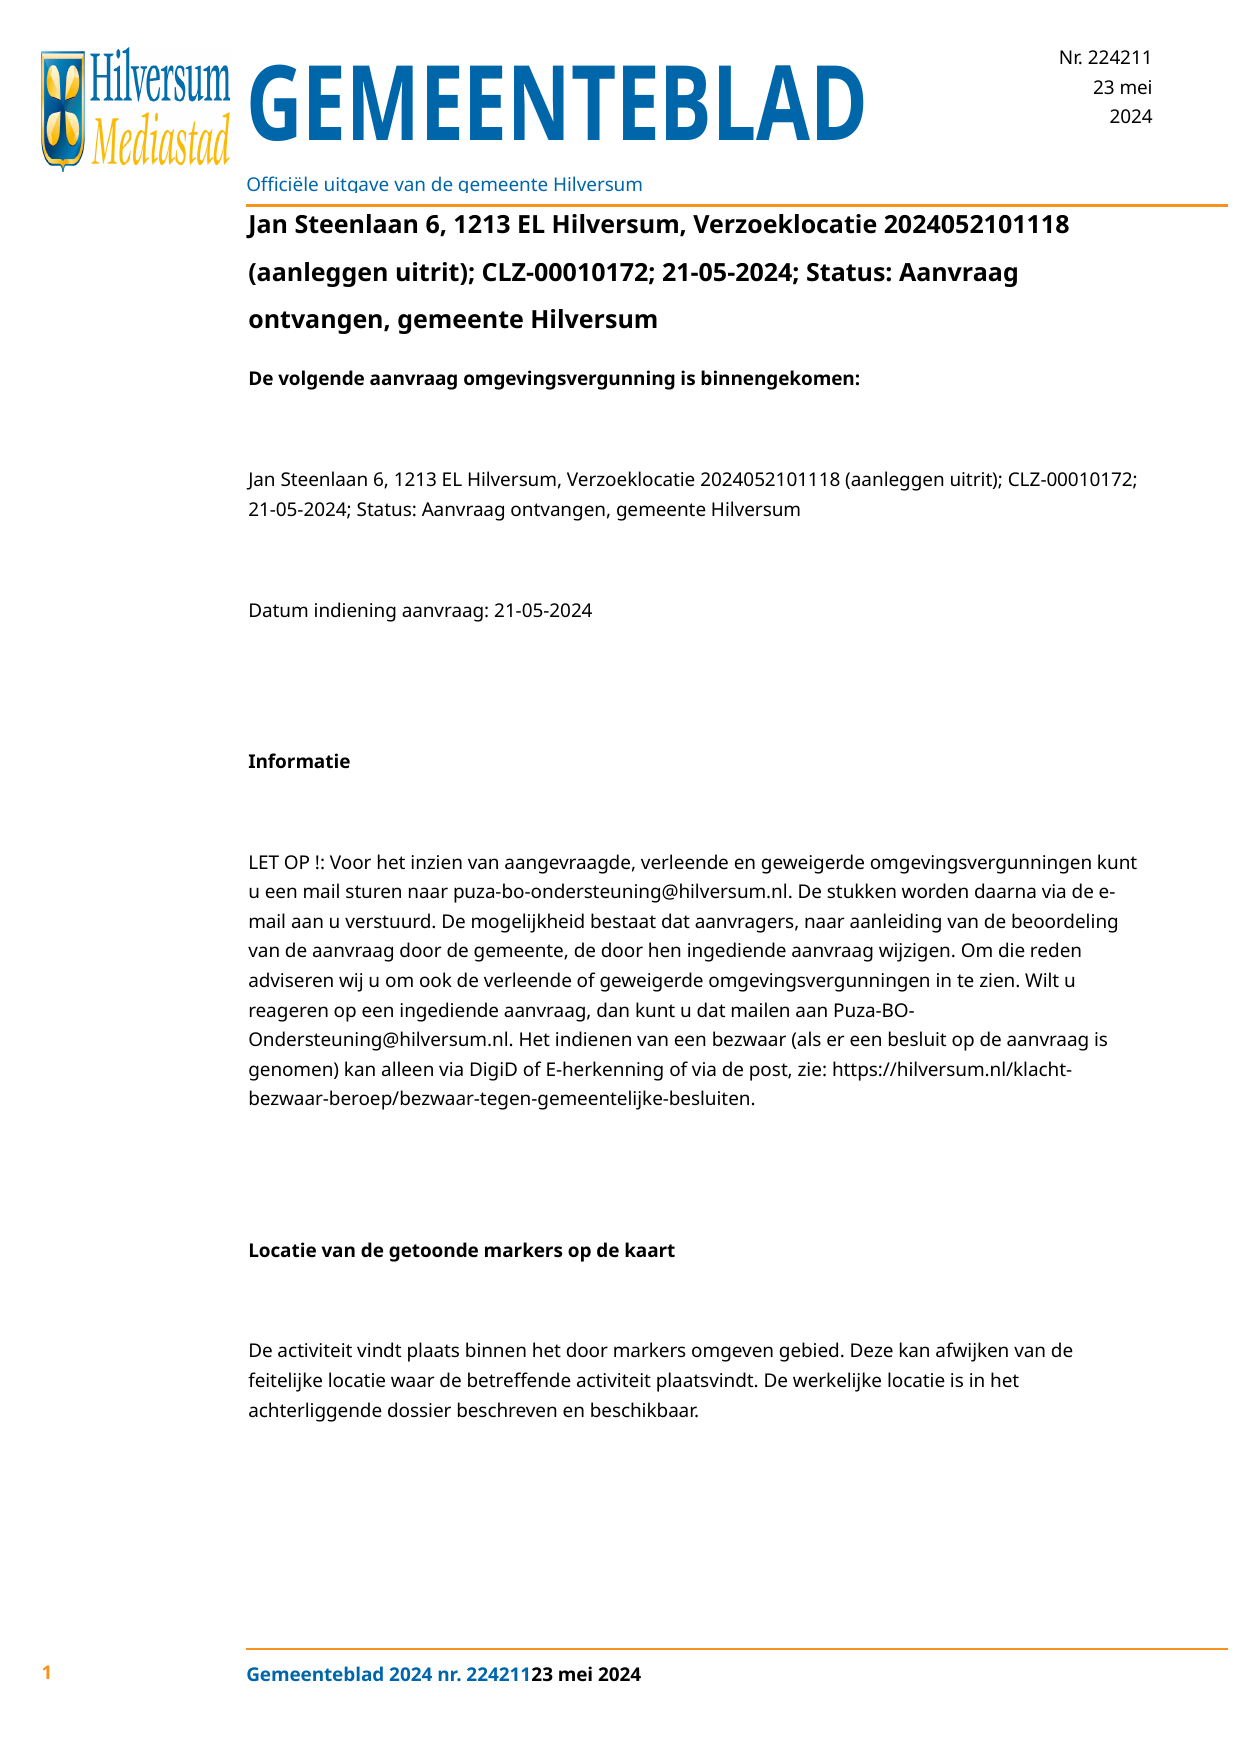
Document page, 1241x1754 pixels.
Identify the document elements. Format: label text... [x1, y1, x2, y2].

text Jan Steenlaan 6, 1213 EL Hilversum, Verzoeklocatie 2024052101118 (aanleggen uitrit); CLZ-00010172; 21-05-2024; Status: Aanvraag ontvangen, gemeente Hilversum [248, 466, 1152, 522]
text Jan Steenlaan 6, 1213 EL Hilversum, Verzoeklocatie 2024052101118 (aanleggen uitrit); CLZ-00010172; 21-05-2024; Status: Aanvraag ontvangen, gemeente Hilversum [248, 207, 1152, 336]
text LET OP !: Voor het inzien van aangevraagde, verleende en geweigerde omgevingsvergunningen kunt u een mail sturen naar puza-bo-ondersteuning@hilversum.nl. De stukken worden daarna via de e-mail aan u verstuurd. De mogelijkheid bestaat dat aanvragers, naar aanleiding van de beoordeling van de aanvraag door de gemeente, de door hen ingediende aanvraag wijzigen. Om die reden adviseren wij u om ook de verleende of geweigerde omgevingsvergunningen in te zien. Wilt u reageren op een ingediende aanvraag, dan kunt u dat mailen aan Puza-BO-Ondersteuning@hilversum.nl. Het indienen van een bezwaar (als er een besluit op de aanvraag is genomen) kan alleen via DigiD of E-herkenning of via de post, zie: https://hilversum.nl/klacht-bezwaar-beroep/bezwaar-tegen-gemeentelijke-besluiten. [248, 849, 1152, 1111]
text De activiteit vindt plaats binnen het door markers omgeven gebied. Deze kan afwijken van de feitelijke locatie waar de betreffende activiteit plaatsvindt. De werkelijke locatie is in het achterliggende dossier beschreven en beschikbaar. [248, 1338, 1152, 1422]
text Locatie van de getoonde markers op de kaart [248, 1237, 1152, 1262]
picture [41, 47, 231, 172]
text Informatie [248, 748, 1152, 774]
text Datum indiening aanvraag: 21-05-2024 [248, 597, 1152, 622]
text De volgende aanvraag omgevingsvergunning is binnengekomen: [248, 366, 1152, 391]
